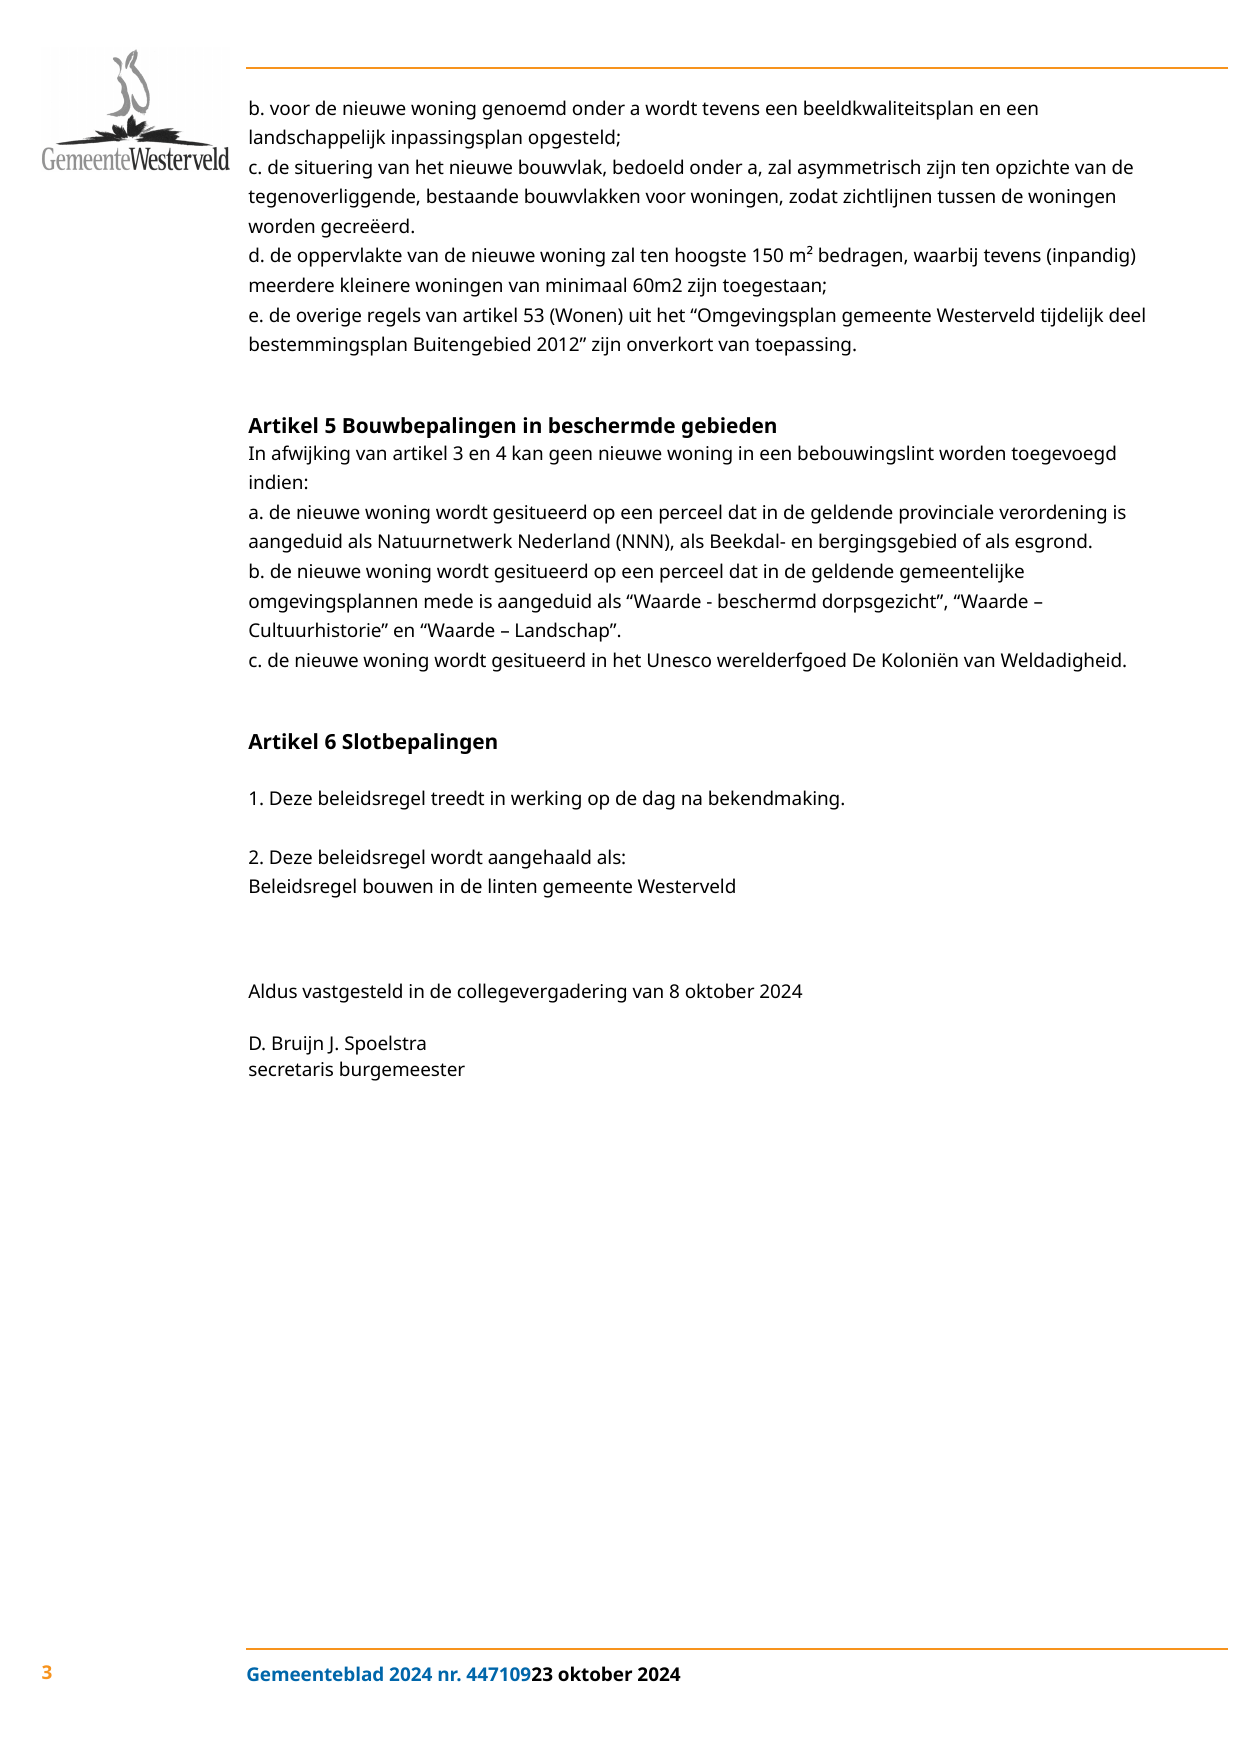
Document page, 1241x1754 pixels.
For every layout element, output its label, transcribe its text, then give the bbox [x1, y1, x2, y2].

text b. voor de nieuwe woning genoemd onder a wordt tevens een beeldkwaliteitsplan en een landschappelijk inpassingsplan opgesteld; [248, 95, 1152, 150]
text a. de nieuwe woning wordt gesitueerd op een perceel dat in de geldende provinciale verordening is aangeduid als Natuurnetwerk Nederland (NNN), als Beekdal- en bergingsgebied of als esgrond. [248, 499, 1152, 554]
text D. Bruijn J. Spoelstra [248, 1030, 1152, 1056]
text e. de overige regels van artikel 53 (Wonen) uit het “Omgevingsplan gemeente Westerveld tijdelijk deel bestemmingsplan Buitengebied 2012” zijn onverkort van toepassing. [248, 302, 1152, 357]
text Artikel 5 Bouwbepalingen in beschermde gebieden [248, 411, 1152, 440]
text c. de situering van het nieuwe bouwvlak, bedoeld onder a, zal asymmetrisch zijn ten opzichte van de tegenoverliggende, bestaande bouwvlakken voor woningen, zodat zichtlijnen tussen de woningen worden gecreëerd. [248, 154, 1152, 239]
text b. de nieuwe woning wordt gesitueerd op een perceel dat in de geldende gemeentelijke omgevingsplannen mede is aangeduid als “Waarde - beschermd dorpsgezicht”, “Waarde – Cultuurhistorie” en “Waarde – Landschap”. [248, 558, 1152, 643]
text 2. Deze beleidsregel wordt aangehaald als: [248, 844, 1152, 870]
text 1. Deze beleidsregel treedt in werking op de dag na bekendmaking. [248, 785, 1152, 811]
text Beleidsregel bouwen in de linten gemeente Westerveld [248, 874, 1152, 899]
text Aldus vastgesteld in de collegevergadering van 8 oktober 2024 [248, 978, 1152, 1004]
text Artikel 6 Slotbepalingen [248, 727, 1152, 755]
text In afwijking van artikel 3 en 4 kan geen nieuwe woning in een bebouwingslint worden toegevoegd indien: [248, 440, 1152, 495]
text c. de nieuwe woning wordt gesitueerd in het Unesco werelderfgoed De Koloniën van Weldadigheid. [248, 647, 1152, 673]
text d. de oppervlakte van de nieuwe woning zal ten hoogste 150 m² bedragen, waarbij tevens (inpandig) meerdere kleinere woningen van minimaal 60m2 zijn toegestaan; [248, 243, 1152, 298]
text secretaris burgemeester [248, 1056, 1152, 1081]
picture [41, 47, 231, 172]
